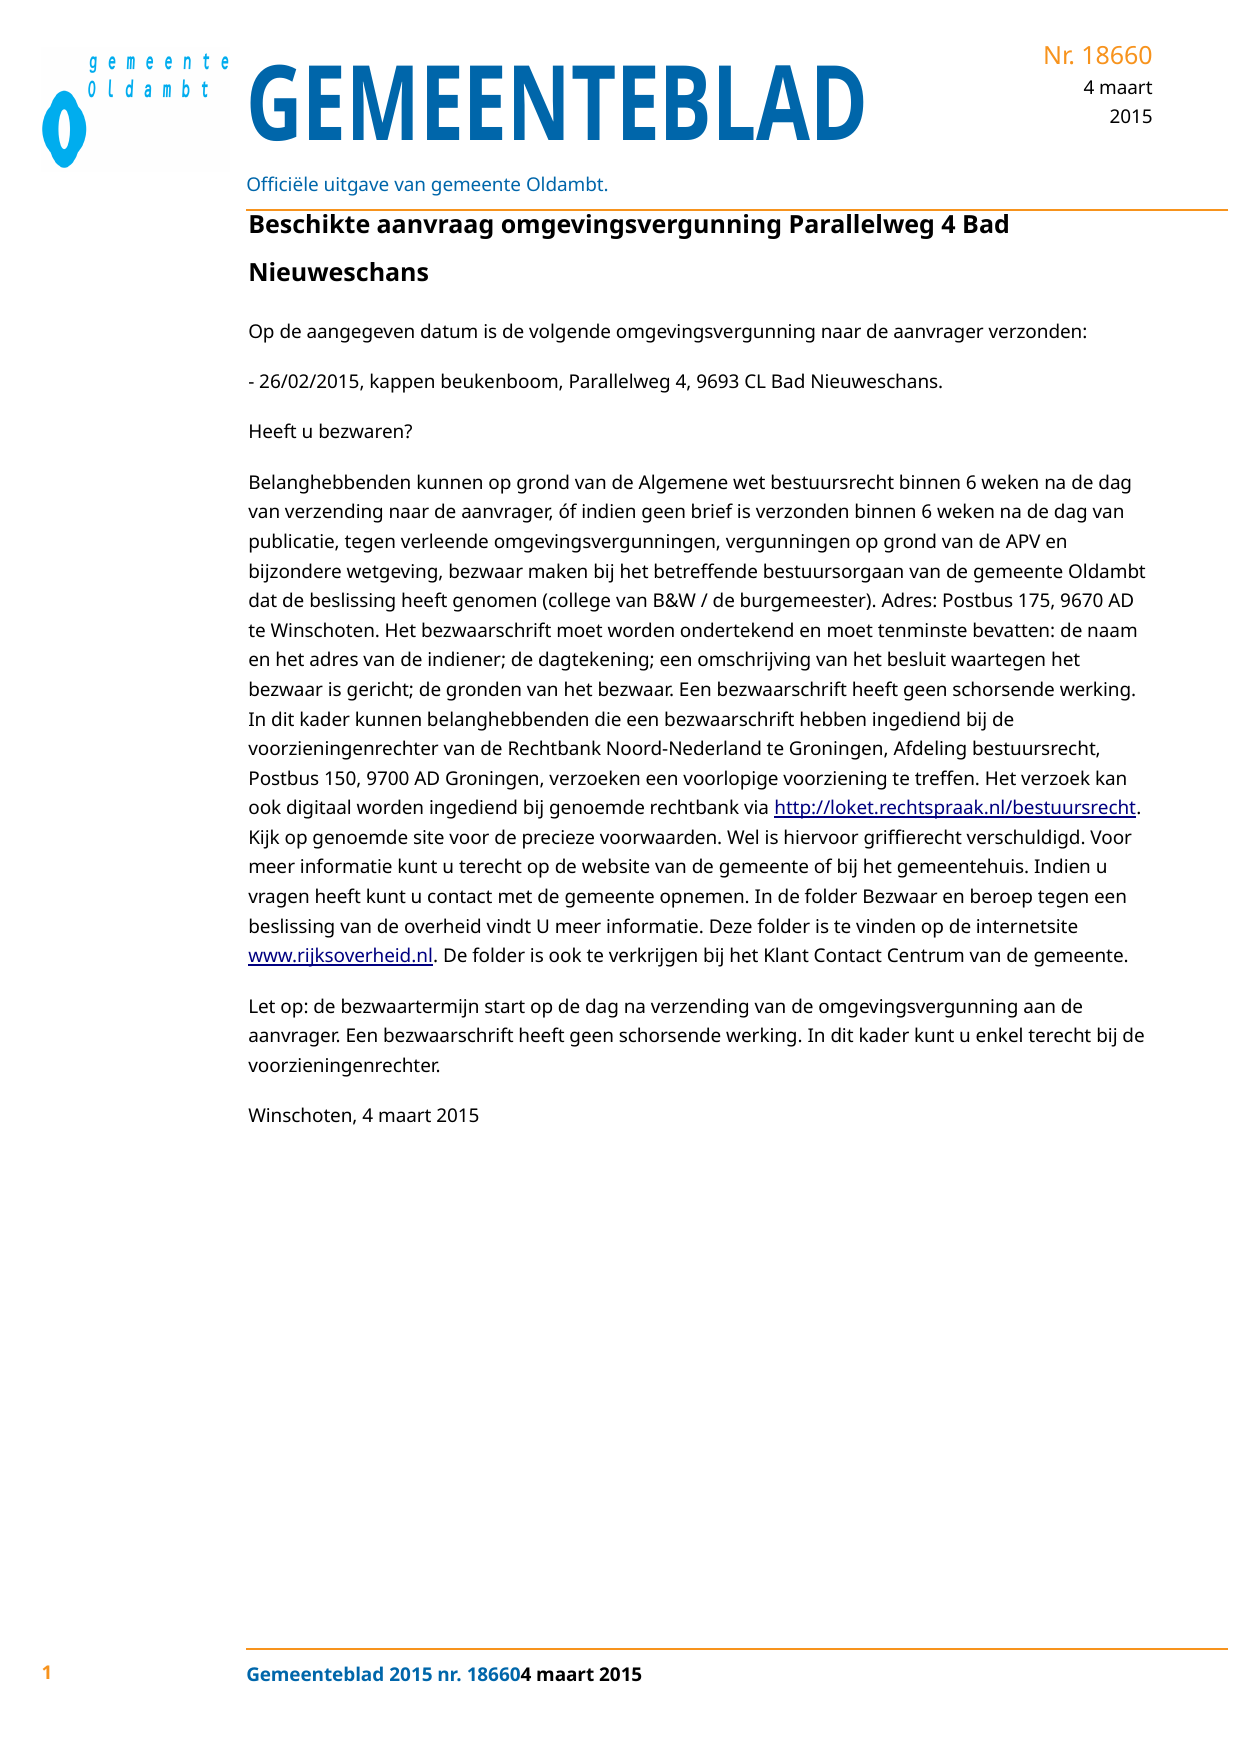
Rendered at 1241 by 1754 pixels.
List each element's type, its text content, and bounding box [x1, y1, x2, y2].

text Heeft u bezwaren? [248, 419, 1152, 444]
text Winschoten, 4 maart 2015 [248, 1102, 1152, 1128]
picture [41, 47, 231, 172]
text Beschikte aanvraag omgevingsvergunning Parallelweg 4 Bad Nieuweschans [248, 211, 1152, 288]
text Let op: de bezwaartermijn start op de dag na verzending van de omgevingsvergunning aan de aanvrager. Een bezwaarschrift heeft geen schorsende werking. In dit kader kunt u enkel terecht bij de voorzieningenrechter. [248, 993, 1152, 1078]
text Belanghebbenden kunnen op grond van de Algemene wet bestuursrecht binnen 6 weken na de dag van verzending naar de aanvrager, óf indien geen brief is verzonden binnen 6 weken na de dag van publicatie, tegen verleende omgevingsvergunningen, vergunningen op grond van de APV en bijzondere wetgeving, bezwaar maken bij het betreffende bestuursorgaan van de gemeente Oldambt dat de beslissing heeft genomen (college van B&W / de burgemeester). Adres: Postbus 175, 9670 AD te Winschoten. Het bezwaarschrift moet worden ondertekend en moet tenminste bevatten: de naam en het adres van de indiener; de dagtekening; een omschrijving van het besluit waartegen het bezwaar is gericht; de gronden van het bezwaar. Een bezwaarschrift heeft geen schorsende werking. In dit kader kunnen belanghebbenden die een bezwaarschrift hebben ingediend bij de voorzieningenrechter van de Rechtbank Noord-Nederland te Groningen, Afdeling bestuursrecht, Postbus 150, 9700 AD Groningen, verzoeken een voorlopige voorziening te treffen. Het verzoek kan ook digitaal worden ingediend bij genoemde rechtbank via http://loket.rechtspraak.nl/bestuursrecht. Kijk op genoemde site voor de precieze voorwaarden. Wel is hiervoor griffierecht verschuldigd. Voor meer informatie kunt u terecht op de website van de gemeente of bij het gemeentehuis. Indien u vragen heeft kunt u contact met de gemeente opnemen. In de folder Bezwaar en beroep tegen een beslissing van de overheid vindt U meer informatie. Deze folder is te vinden op de internetsite www.rijksoverheid.nl. De folder is ook te verkrijgen bij het Klant Contact Centrum van de gemeente. [248, 469, 1152, 968]
text - 26/02/2015, kappen beukenboom, Parallelweg 4, 9693 CL Bad Nieuweschans. [248, 368, 1152, 394]
text Op de aangegeven datum is de volgende omgevingsvergunning naar de aanvrager verzonden: [248, 318, 1152, 344]
